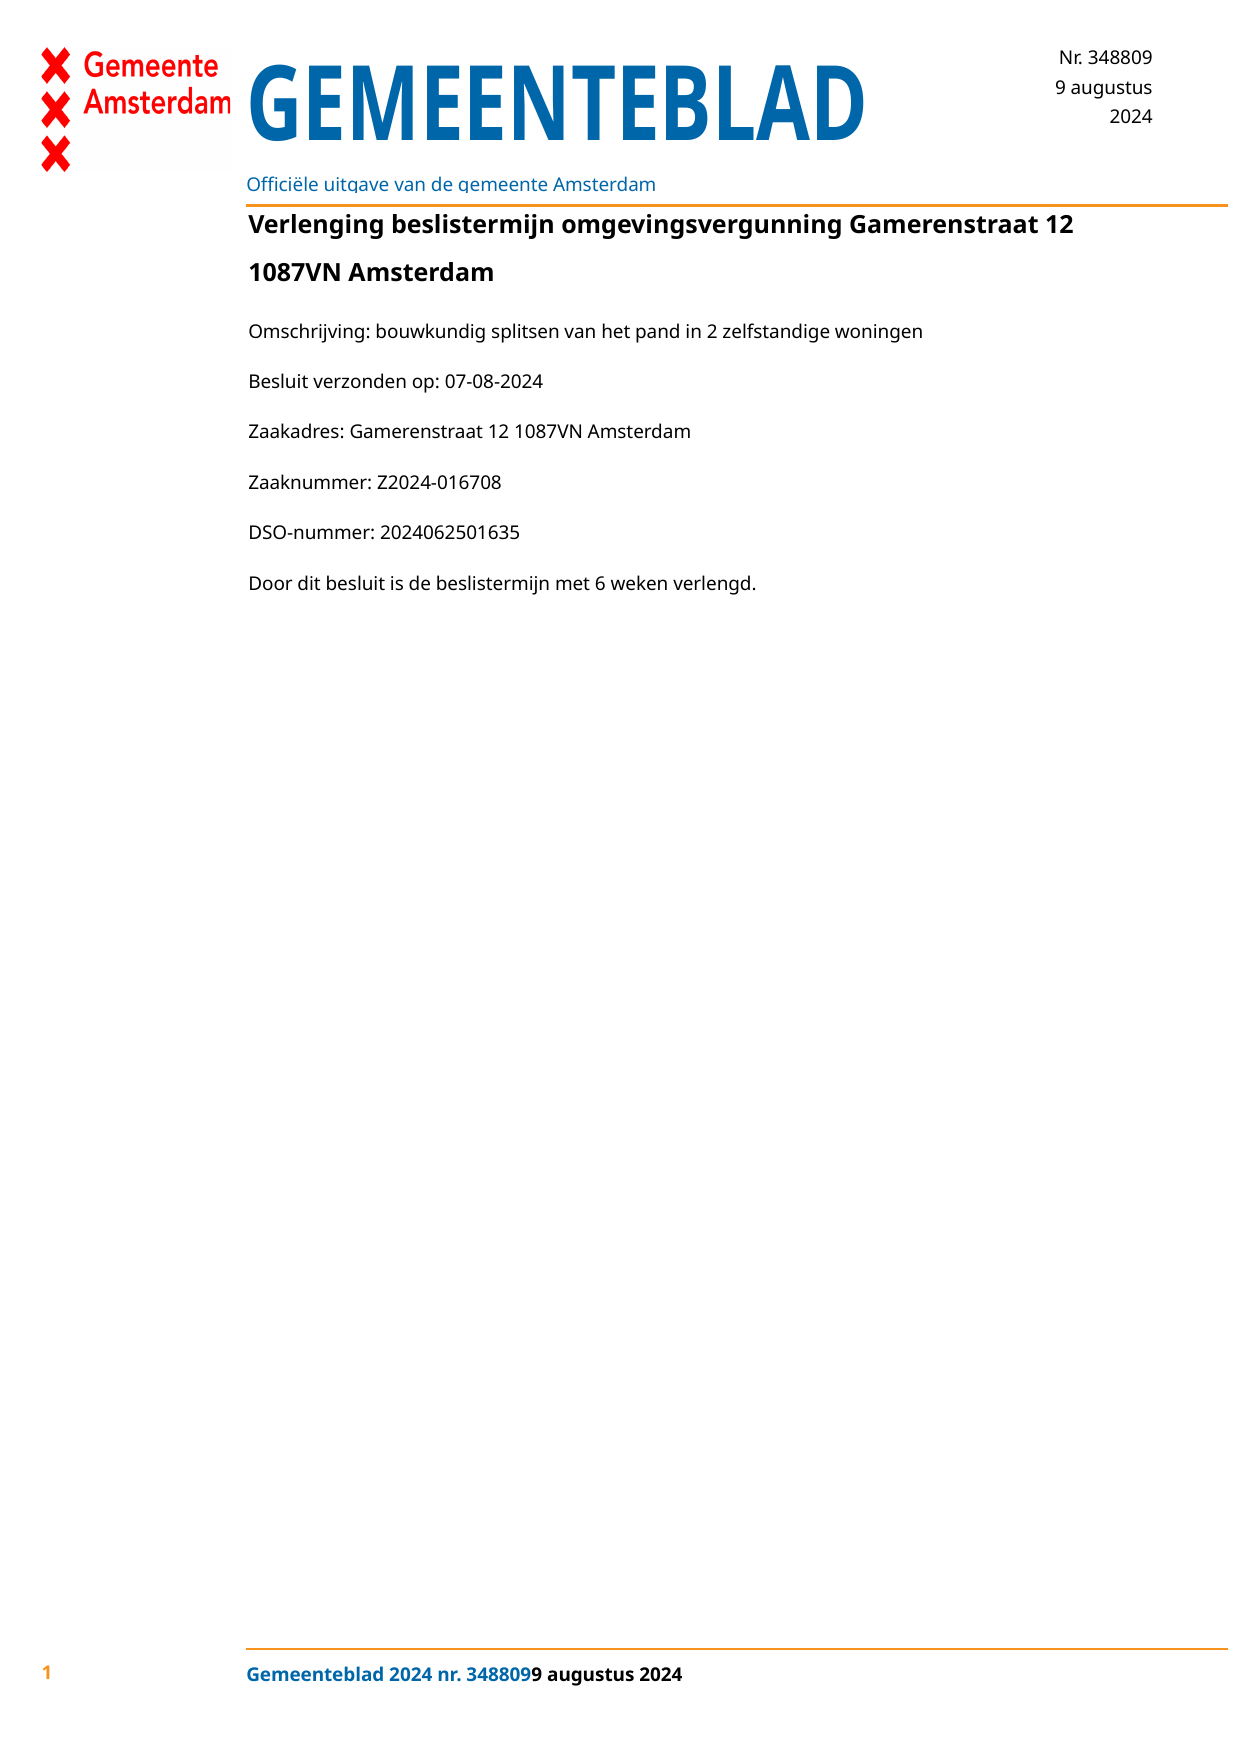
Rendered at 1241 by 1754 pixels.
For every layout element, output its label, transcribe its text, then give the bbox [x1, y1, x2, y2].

text Omschrijving: bouwkundig splitsen van het pand in 2 zelfstandige woningen [248, 318, 1152, 344]
text Zaaknummer: Z2024-016708 [248, 469, 1152, 495]
text Zaakadres: Gamerenstraat 12 1087VN Amsterdam [248, 419, 1152, 444]
text Besluit verzonden op: 07-08-2024 [248, 368, 1152, 394]
text DSO-nummer: 2024062501635 [248, 519, 1152, 545]
text Door dit besluit is de beslistermijn met 6 weken verlengd. [248, 570, 1152, 596]
picture [41, 47, 231, 172]
text Verlenging beslistermijn omgevingsvergunning Gamerenstraat 12 1087VN Amsterdam [248, 207, 1152, 288]
